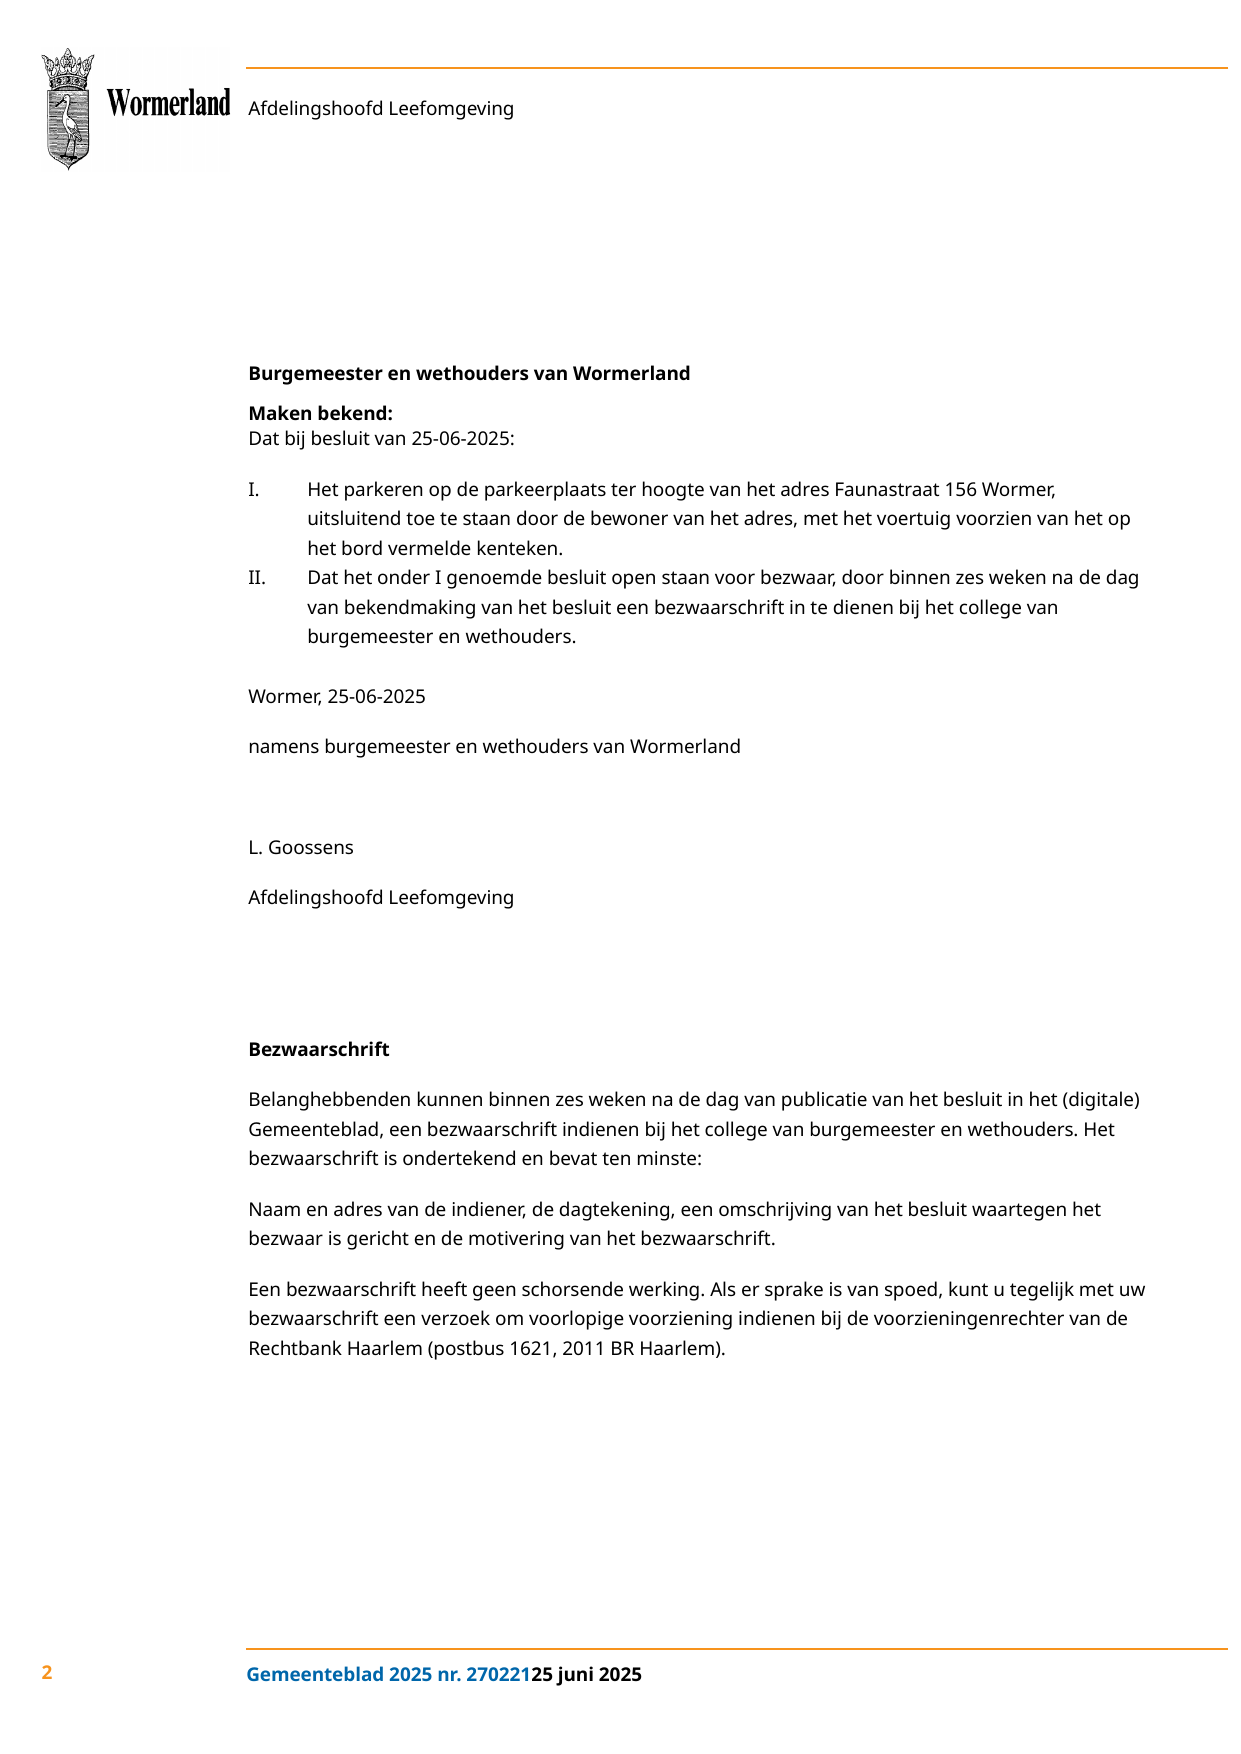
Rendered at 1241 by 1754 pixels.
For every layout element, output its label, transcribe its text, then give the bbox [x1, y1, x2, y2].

text Naam en adres van de indiener, de dagtekening, een omschrijving van het besluit waartegen het bezwaar is gericht en de motivering van het bezwaarschrift. [248, 1196, 1152, 1251]
text Maken bekend: [248, 400, 1152, 425]
text Bezwaarschrift [248, 1036, 1152, 1062]
text namens burgemeester en wethouders van Wormerland [248, 733, 1152, 759]
picture [41, 47, 231, 172]
text Wormer, 25-06-2025 [248, 683, 1152, 709]
text Belanghebbenden kunnen binnen zes weken na de dag van publicatie van het besluit in het (digitale) Gemeenteblad, een bezwaarschrift indienen bij het college van burgemeester en wethouders. Het bezwaarschrift is ondertekend en bevat ten minste: [248, 1086, 1152, 1171]
text Dat bij besluit van 25-06-2025: [248, 425, 1152, 451]
text Een bezwaarschrift heeft geen schorsende werking. Als er sprake is van spoed, kunt u tegelijk met uw bezwaarschrift een verzoek om voorlopige voorziening indienen bij de voorzieningenrechter van de Rechtbank Haarlem (postbus 1621, 2011 BR Haarlem). [248, 1276, 1152, 1361]
text Burgemeester en wethouders van Wormerland [248, 360, 1152, 386]
list Dat het onder I genoemde besluit open staan voor bezwaar, door binnen zes weken na de dag van bekendmaking van het besluit een bezwaarschrift in te dienen bij het college van burgemeester en wethouders. [248, 564, 1152, 649]
text Afdelingshoofd Leefomgeving [248, 884, 1152, 910]
list Het parkeren op de parkeerplaats ter hoogte van het adres Faunastraat 156 Wormer, uitsluitend toe te staan door de bewoner van het adres, met het voertuig voorzien van het op het bord vermelde kenteken. [248, 476, 1152, 561]
text Afdelingshoofd Leefomgeving [248, 95, 1152, 121]
text L. Goossens [248, 834, 1152, 860]
